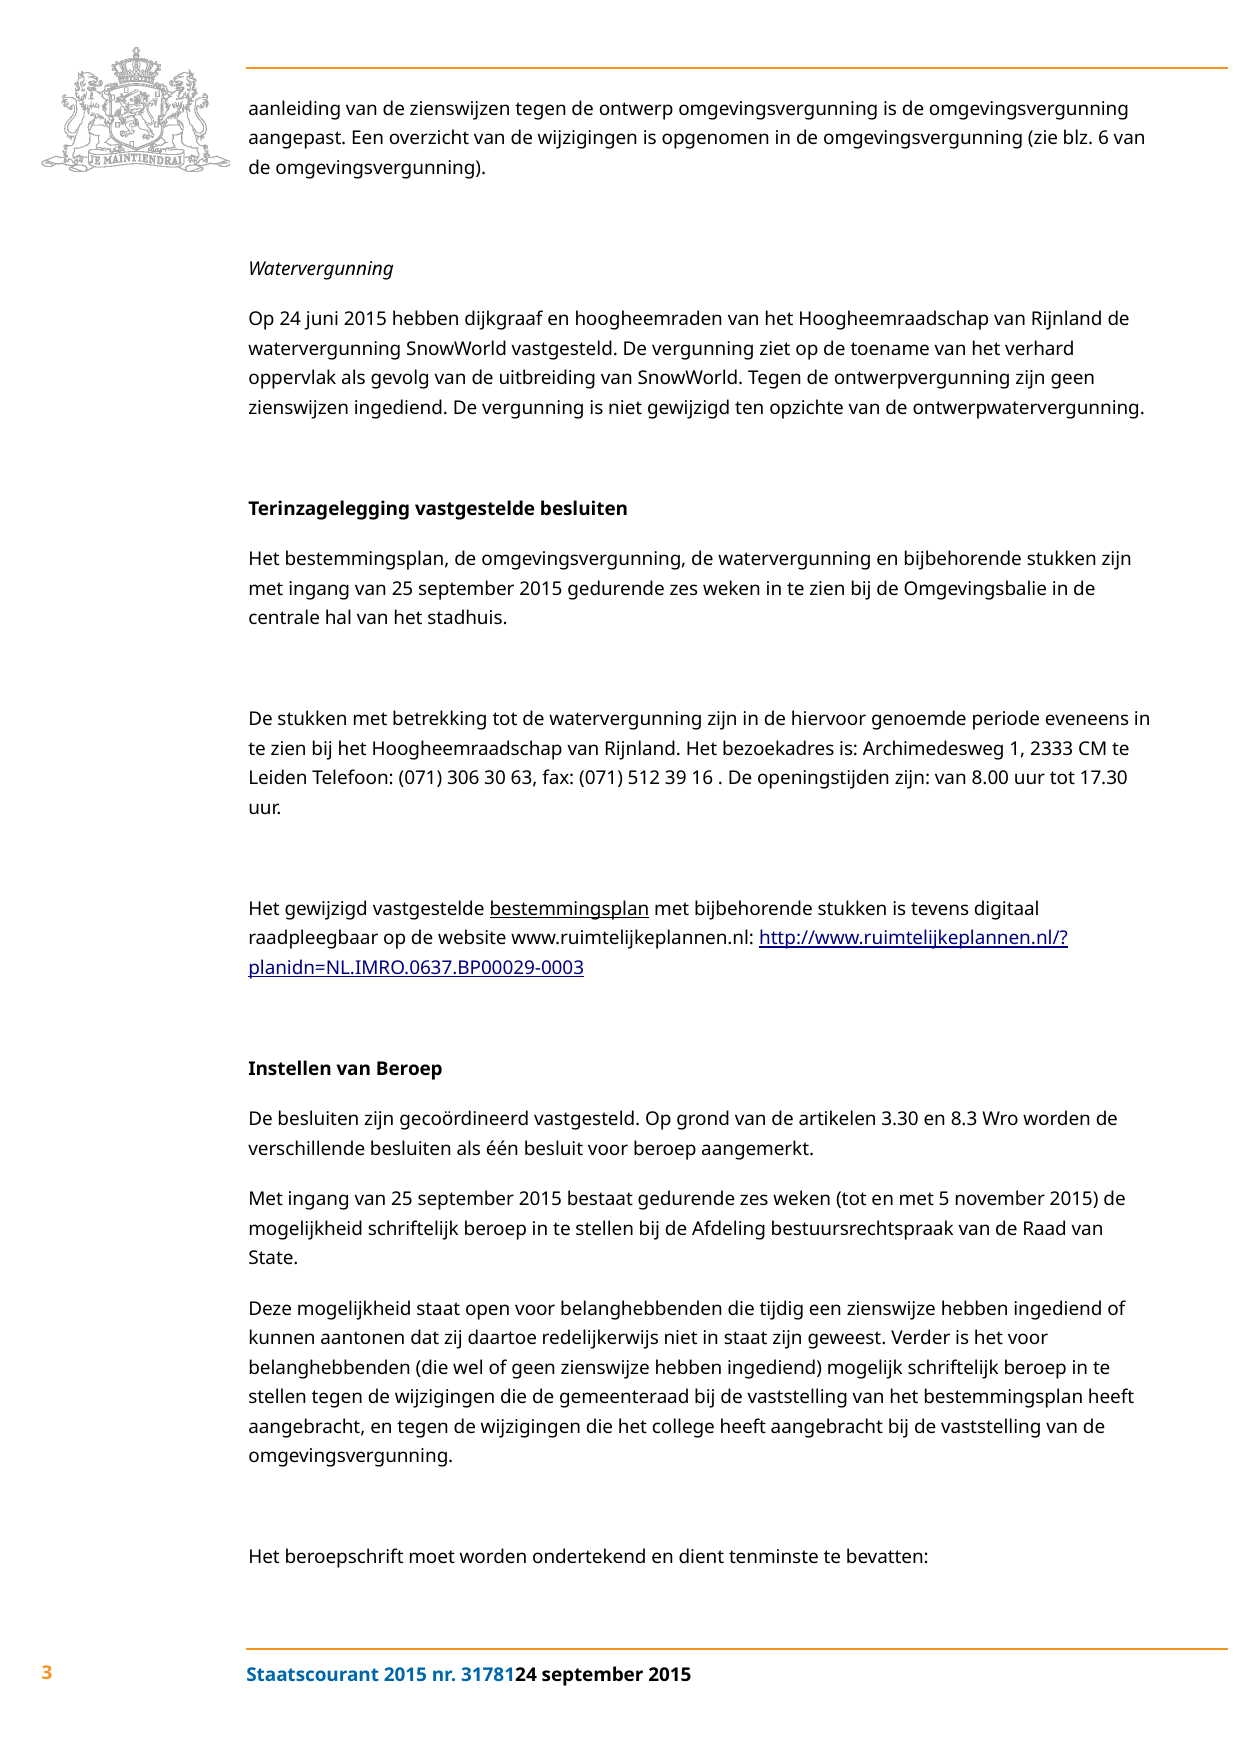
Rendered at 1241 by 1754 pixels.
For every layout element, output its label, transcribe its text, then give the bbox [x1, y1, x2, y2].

text Het bestemmingsplan, de omgevingsvergunning, de watervergunning en bijbehorende stukken zijn met ingang van 25 september 2015 gedurende zes weken in te zien bij de Omgevingsbalie in de centrale hal van het stadhuis. [248, 545, 1152, 630]
text Watervergunning [248, 255, 1152, 281]
text Op 24 juni 2015 hebben dijkgraaf en hoogheemraden van het Hoogheemraadschap van Rijnland de watervergunning SnowWorld vastgesteld. De vergunning ziet op de toename van het verhard oppervlak als gevolg van de uitbreiding van SnowWorld. Tegen de ontwerpvergunning zijn geen zienswijzen ingediend. De vergunning is niet gewijzigd ten opzichte van de ontwerpwatervergunning. [248, 305, 1152, 420]
text Instellen van Beroep [248, 1055, 1152, 1081]
text Met ingang van 25 september 2015 bestaat gedurende zes weken (tot en met 5 november 2015) de mogelijkheid schriftelijk beroep in te stellen bij de Afdeling bestuursrechtspraak van de Raad van State. [248, 1185, 1152, 1270]
text Deze mogelijkheid staat open voor belanghebbenden die tijdig een zienswijze hebben ingediend of kunnen aantonen dat zij daartoe redelijkerwijs niet in staat zijn geweest. Verder is het voor belanghebbenden (die wel of geen zienswijze hebben ingediend) mogelijk schriftelijk beroep in te stellen tegen de wijzigingen die de gemeenteraad bij de vaststelling van het bestemmingsplan heeft aangebracht, en tegen de wijzigingen die het college heeft aangebracht bij de vaststelling van de omgevingsvergunning. [248, 1295, 1152, 1468]
text Het beroepschrift moet worden ondertekend en dient tenminste te bevatten: [248, 1543, 1152, 1569]
text Het gewijzigd vastgestelde bestemmingsplan met bijbehorende stukken is tevens digitaal raadpleegbaar op de website www.ruimtelijkeplannen.nl: http://www.ruimtelijkeplannen.nl/?planidn=NL.IMRO.0637.BP00029-0003 [248, 895, 1152, 980]
text aanleiding van de zienswijzen tegen de ontwerp omgevingsvergunning is de omgevingsvergunning aangepast. Een overzicht van de wijzigingen is opgenomen in de omgevingsvergunning (zie blz. 6 van de omgevingsvergunning). [248, 95, 1152, 180]
text Terinzagelegging vastgestelde besluiten [248, 495, 1152, 521]
picture [41, 47, 231, 172]
text De stukken met betrekking tot de watervergunning zijn in de hiervoor genoemde periode eveneens in te zien bij het Hoogheemraadschap van Rijnland. Het bezoekadres is: Archimedesweg 1, 2333 CM te Leiden Telefoon: (071) 306 30 63, fax: (071) 512 39 16 . De openingstijden zijn: van 8.00 uur tot 17.30 uur. [248, 705, 1152, 820]
text De besluiten zijn gecoördineerd vastgesteld. Op grond van de artikelen 3.30 en 8.3 Wro worden de verschillende besluiten als één besluit voor beroep aangemerkt. [248, 1105, 1152, 1161]
